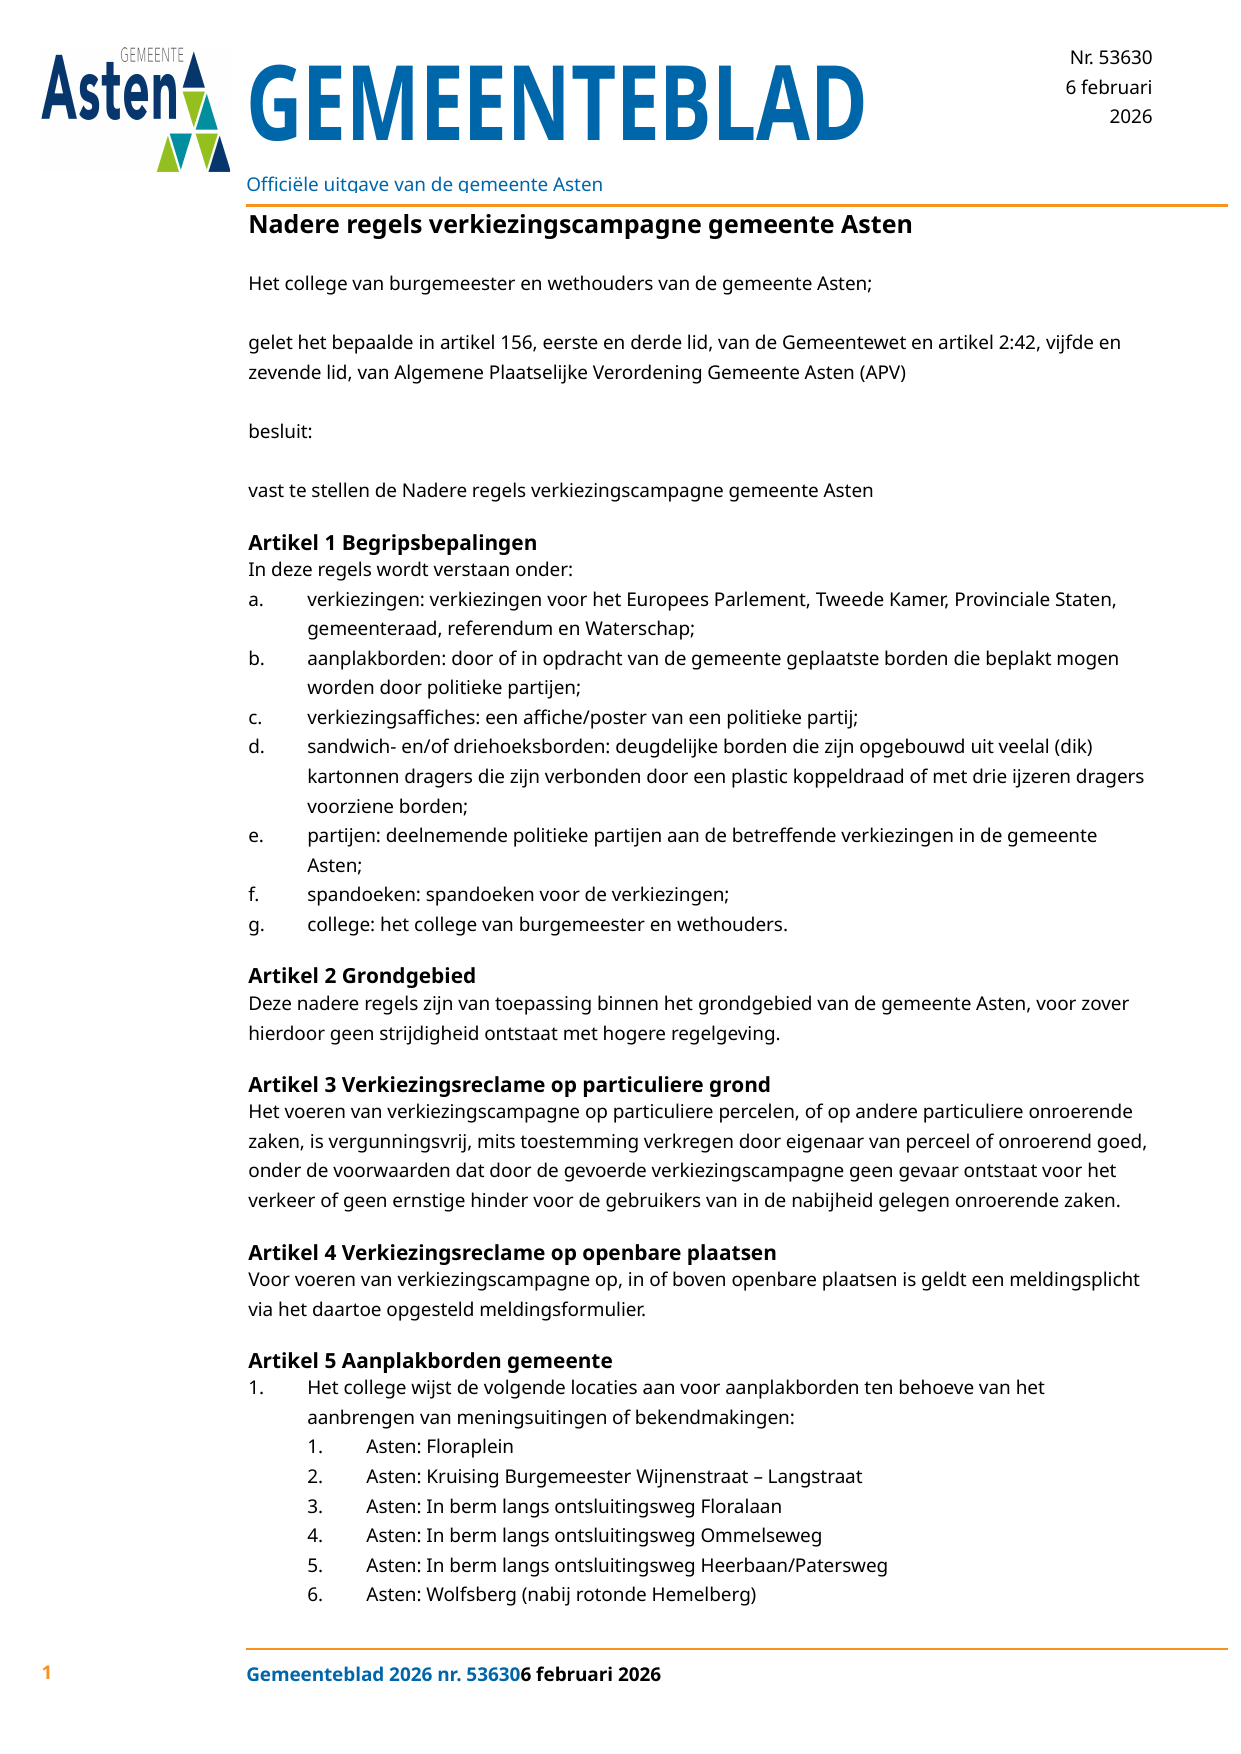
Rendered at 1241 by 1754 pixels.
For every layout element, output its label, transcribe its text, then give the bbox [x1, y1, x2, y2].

text Artikel 1 Begripsbepalingen [248, 528, 1152, 556]
text Deze nadere regels zijn van toepassing binnen het grondgebied van de gemeente Asten, voor zover hierdoor geen strijdigheid ontstaat met hogere regelgeving. [248, 990, 1152, 1045]
list aanplakborden: door of in opdracht van de gemeente geplaatste borden die beplakt mogen worden door politieke partijen; [248, 645, 1152, 700]
text In deze regels wordt verstaan onder: [248, 556, 1152, 582]
text Voor voeren van verkiezingscampagne op, in of boven openbare plaatsen is geldt een meldingsplicht via het daartoe opgesteld meldingsformulier. [248, 1266, 1152, 1321]
text Het college van burgemeester en wethouders van de gemeente Asten; [248, 270, 1152, 296]
text gelet het bepaalde in artikel 156, eerste en derde lid, van de Gemeentewet en artikel 2:42, vijfde en zevende lid, van Algemene Plaatselijke Verordening Gemeente Asten (APV) [248, 329, 1152, 385]
list verkiezingen: verkiezingen voor het Europees Parlement, Tweede Kamer, Provinciale Staten, gemeenteraad, referendum en Waterschap; [248, 586, 1152, 641]
list Asten: Wolfsberg (nabij rotonde Hemelberg) [307, 1582, 1152, 1607]
list partijen: deelnemende politieke partijen aan de betreffende verkiezingen in de gemeente Asten; [248, 822, 1152, 878]
text Artikel 5 Aanplakborden gemeente [248, 1346, 1152, 1374]
list college: het college van burgemeester en wethouders. [248, 911, 1152, 937]
text Nadere regels verkiezingscampagne gemeente Asten [248, 207, 1152, 241]
text Artikel 2 Grondgebied [248, 962, 1152, 990]
list Het college wijst de volgende locaties aan voor aanplakborden ten behoeve van het aanbrengen van meningsuitingen of bekendmakingen: [248, 1374, 1152, 1430]
list spandoeken: spandoeken voor de verkiezingen; [248, 882, 1152, 907]
text Het voeren van verkiezingscampagne op particuliere percelen, of op andere particuliere onroerende zaken, is vergunningsvrij, mits toestemming verkregen door eigenaar van perceel of onroerend goed, onder de voorwaarden dat door de gevoerde verkiezingscampagne geen gevaar ontstaat voor het verkeer of geen ernstige hinder voor de gebruikers van in de nabijheid gelegen onroerende zaken. [248, 1098, 1152, 1213]
list Asten: Floraplein [307, 1434, 1152, 1459]
picture [41, 47, 231, 172]
list Asten: In berm langs ontsluitingsweg Floralaan [307, 1493, 1152, 1519]
list Asten: Kruising Burgemeester Wijnenstraat – Langstraat [307, 1463, 1152, 1489]
text Artikel 4 Verkiezingsreclame op openbare plaatsen [248, 1238, 1152, 1266]
text Artikel 3 Verkiezingsreclame op particuliere grond [248, 1070, 1152, 1098]
list Asten: In berm langs ontsluitingsweg Heerbaan/Patersweg [307, 1552, 1152, 1578]
text besluit: [248, 418, 1152, 444]
list sandwich- en/of driehoeksborden: deugdelijke borden die zijn opgebouwd uit veelal (dik) kartonnen dragers die zijn verbonden door een plastic koppeldraad of met drie ijzeren dragers voorziene borden; [248, 734, 1152, 819]
list verkiezingsaffiches: een affiche/poster van een politieke partij; [248, 704, 1152, 730]
list Asten: In berm langs ontsluitingsweg Ommelseweg [307, 1522, 1152, 1548]
text vast te stellen de Nadere regels verkiezingscampagne gemeente Asten [248, 477, 1152, 503]
